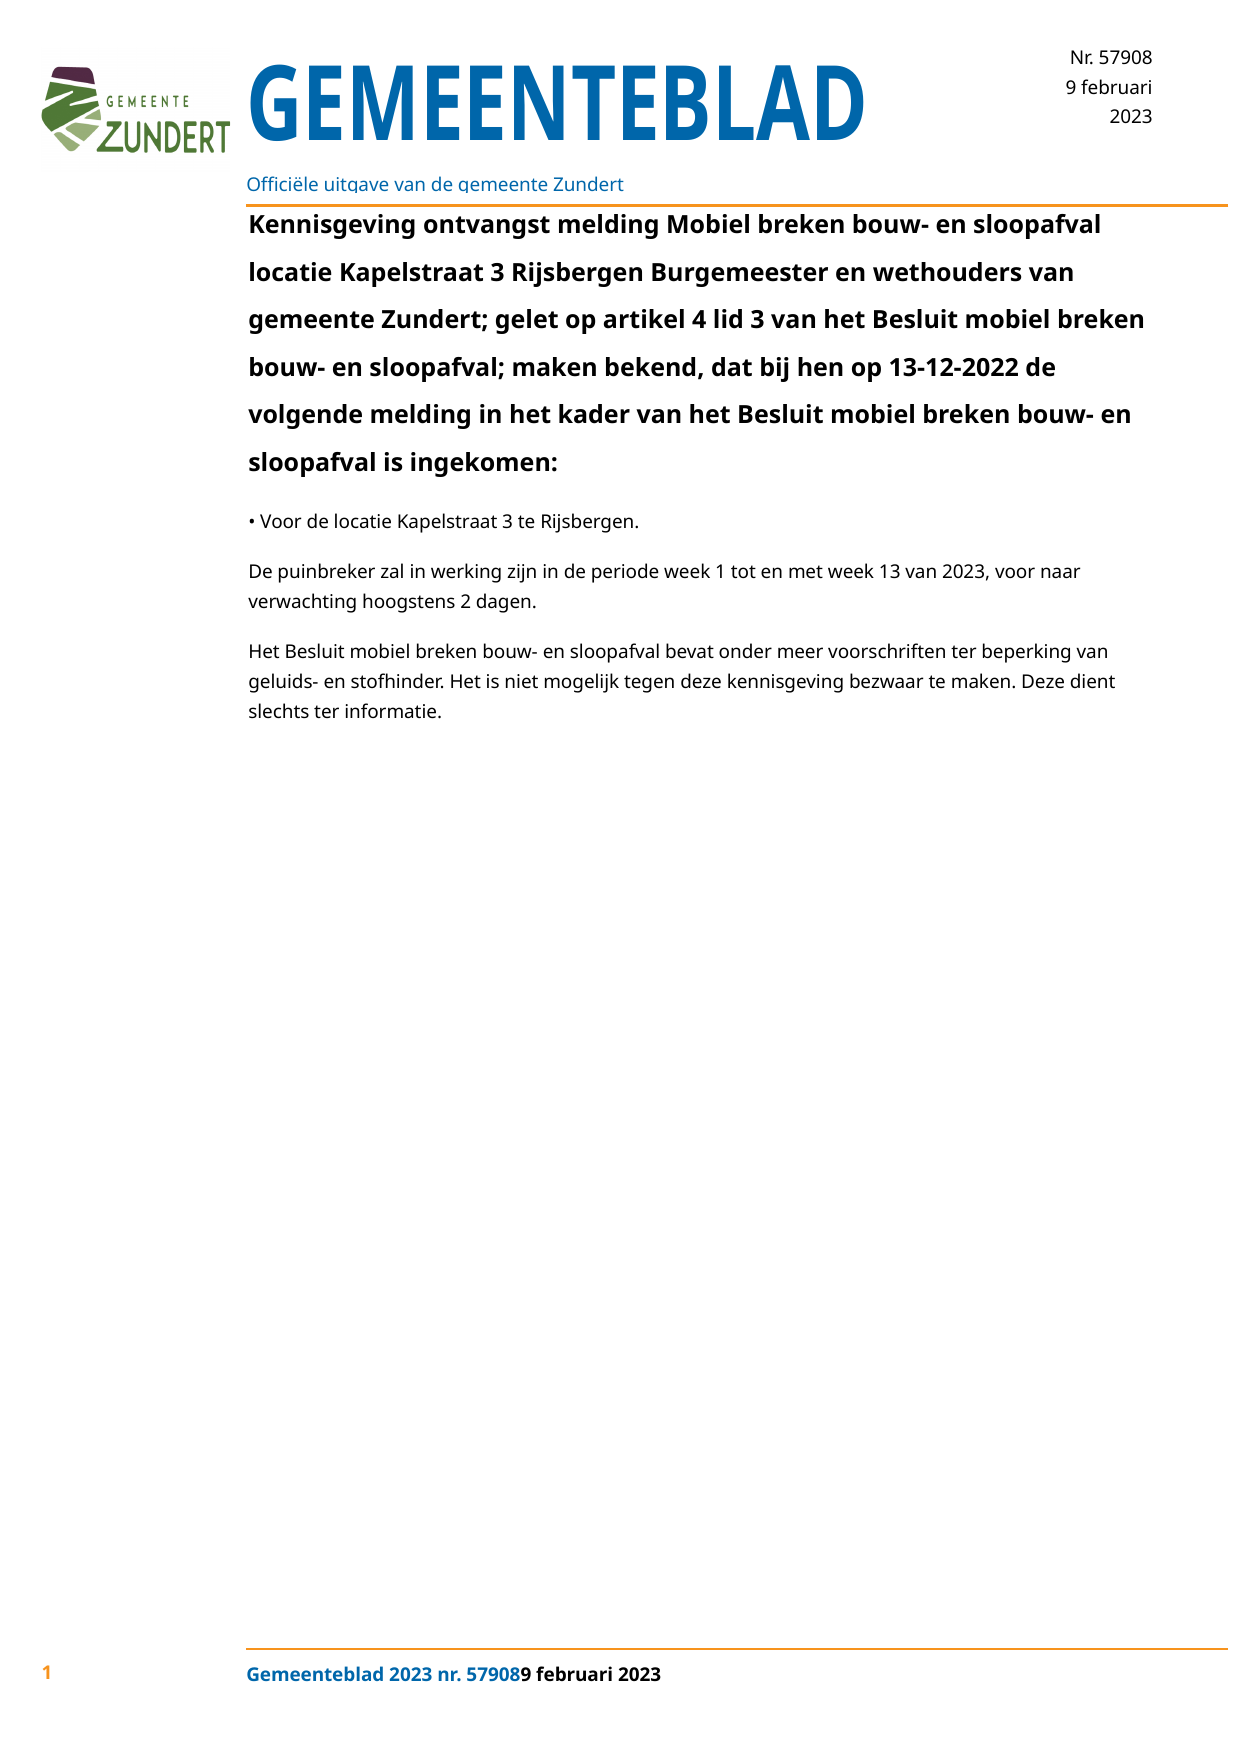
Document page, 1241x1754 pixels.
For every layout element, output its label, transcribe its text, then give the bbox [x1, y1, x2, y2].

text • Voor de locatie Kapelstraat 3 te Rijsbergen. [248, 508, 1152, 534]
text Kennisgeving ontvangst melding Mobiel breken bouw- en sloopafval locatie Kapelstraat 3 Rijsbergen Burgemeester en wethouders van gemeente Zundert; gelet op artikel 4 lid 3 van het Besluit mobiel breken bouw- en sloopafval; maken bekend, dat bij hen op 13-12-2022 de volgende melding in het kader van het Besluit mobiel breken bouw- en sloopafval is ingekomen: [248, 207, 1152, 479]
text Het Besluit mobiel breken bouw- en sloopafval bevat onder meer voorschriften ter beperking van geluids- en stofhinder. Het is niet mogelijk tegen deze kennisgeving bezwaar te maken. Deze dient slechts ter informatie. [248, 639, 1152, 724]
picture [41, 47, 231, 172]
text De puinbreker zal in werking zijn in de periode week 1 tot en met week 13 van 2023, voor naar verwachting hoogstens 2 dagen. [248, 559, 1152, 614]
